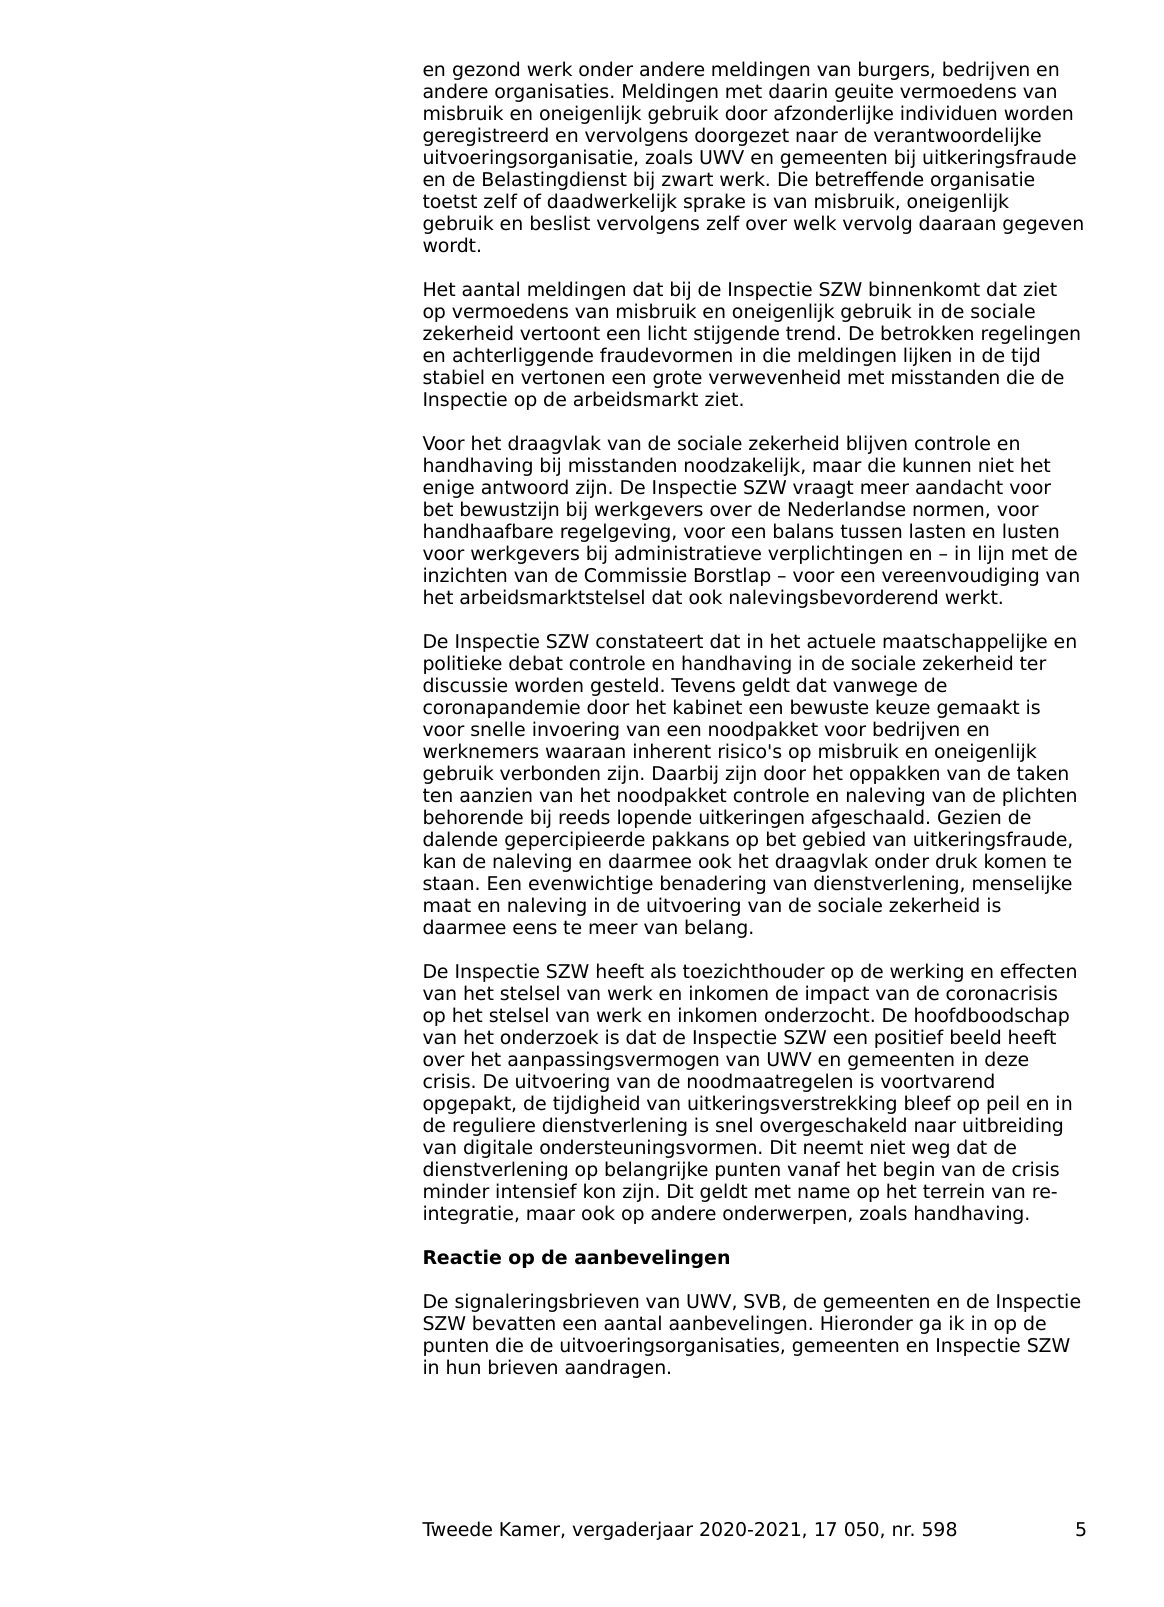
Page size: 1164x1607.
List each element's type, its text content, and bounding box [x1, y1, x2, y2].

text De Inspectie SZW constateert dat in het actuele maatschappelijke en politieke debat controle en handhaving in de sociale zekerheid ter discussie worden gesteld. Tevens geldt dat vanwege de coronapandemie door het kabinet een bewuste keuze gemaakt is voor snelle invoering van een noodpakket voor bedrijven en werknemers waaraan inherent risico's op misbruik en oneigenlijk gebruik verbonden zijn. Daarbij zijn door het oppakken van de taken ten aanzien van het noodpakket controle en naleving van de plichten behorende bij reeds lopende uitkeringen afgeschaald. Gezien de dalende gepercipieerde pakkans op bet gebied van uitkeringsfraude, kan de naleving en daarmee ook het draagvlak onder druk komen te staan. Een evenwichtige benadering van dienstverlening, menselijke maat en naleving in de uitvoering van de sociale zekerheid is daarmee eens te meer van belang. [422, 631, 1087, 939]
text De Inspectie SZW heeft als toezichthouder op de werking en effecten van het stelsel van werk en inkomen de impact van de coronacrisis op het stelsel van werk en inkomen onderzocht. De hoofdboodschap van het onderzoek is dat de Inspectie SZW een positief beeld heeft over het aanpassingsvermogen van UWV en gemeenten in deze crisis. De uitvoering van de noodmaatregelen is voortvarend opgepakt, de tijdigheid van uitkeringsverstrekking bleef op peil en in de reguliere dienstverlening is snel overgeschakeld naar uitbreiding van digitale ondersteuningsvormen. Dit neemt niet weg dat de dienstverlening op belangrijke punten vanaf het begin van de crisis minder intensief kon zijn. Dit geldt met name op het terrein van re- integratie, maar ook op andere onderwerpen, zoals handhaving. [422, 961, 1087, 1225]
subtitle Reactie op de aanbevelingen [422, 1247, 1087, 1269]
text Het aantal meldingen dat bij de Inspectie SZW binnenkomt dat ziet op vermoedens van misbruik en oneigenlijk gebruik in de sociale zekerheid vertoont een licht stijgende trend. De betrokken regelingen en achterliggende fraudevormen in die meldingen lijken in de tijd stabiel en vertonen een grote verwevenheid met misstanden die de Inspectie op de arbeidsmarkt ziet. [422, 279, 1087, 411]
text De signaleringsbrieven van UWV, SVB, de gemeenten en de Inspectie SZW bevatten een aantal aanbevelingen. Hieronder ga ik in op de punten die de uitvoeringsorganisaties, gemeenten en Inspectie SZW in hun brieven aandragen. [422, 1291, 1087, 1379]
text en gezond werk onder andere meldingen van burgers, bedrijven en andere organisaties. Meldingen met daarin geuite vermoedens van misbruik en oneigenlijk gebruik door afzonderlijke individuen worden geregistreerd en vervolgens doorgezet naar de verantwoordelijke uitvoeringsorganisatie, zoals UWV en gemeenten bij uitkeringsfraude en de Belastingdienst bij zwart werk. Die betreffende organisatie toetst zelf of daadwerkelijk sprake is van misbruik, oneigenlijk gebruik en beslist vervolgens zelf over welk vervolg daaraan gegeven wordt. [422, 59, 1087, 257]
text Voor het draagvlak van de sociale zekerheid blijven controle en handhaving bij misstanden noodzakelijk, maar die kunnen niet het enige antwoord zijn. De Inspectie SZW vraagt meer aandacht voor bet bewustzijn bij werkgevers over de Nederlandse normen, voor handhaafbare regelgeving, voor een balans tussen lasten en lusten voor werkgevers bij administratieve verplichtingen en – in lijn met de inzichten van de Commissie Borstlap – voor een vereenvoudiging van het arbeidsmarktstelsel dat ook nalevingsbevorderend werkt. [422, 433, 1087, 609]
